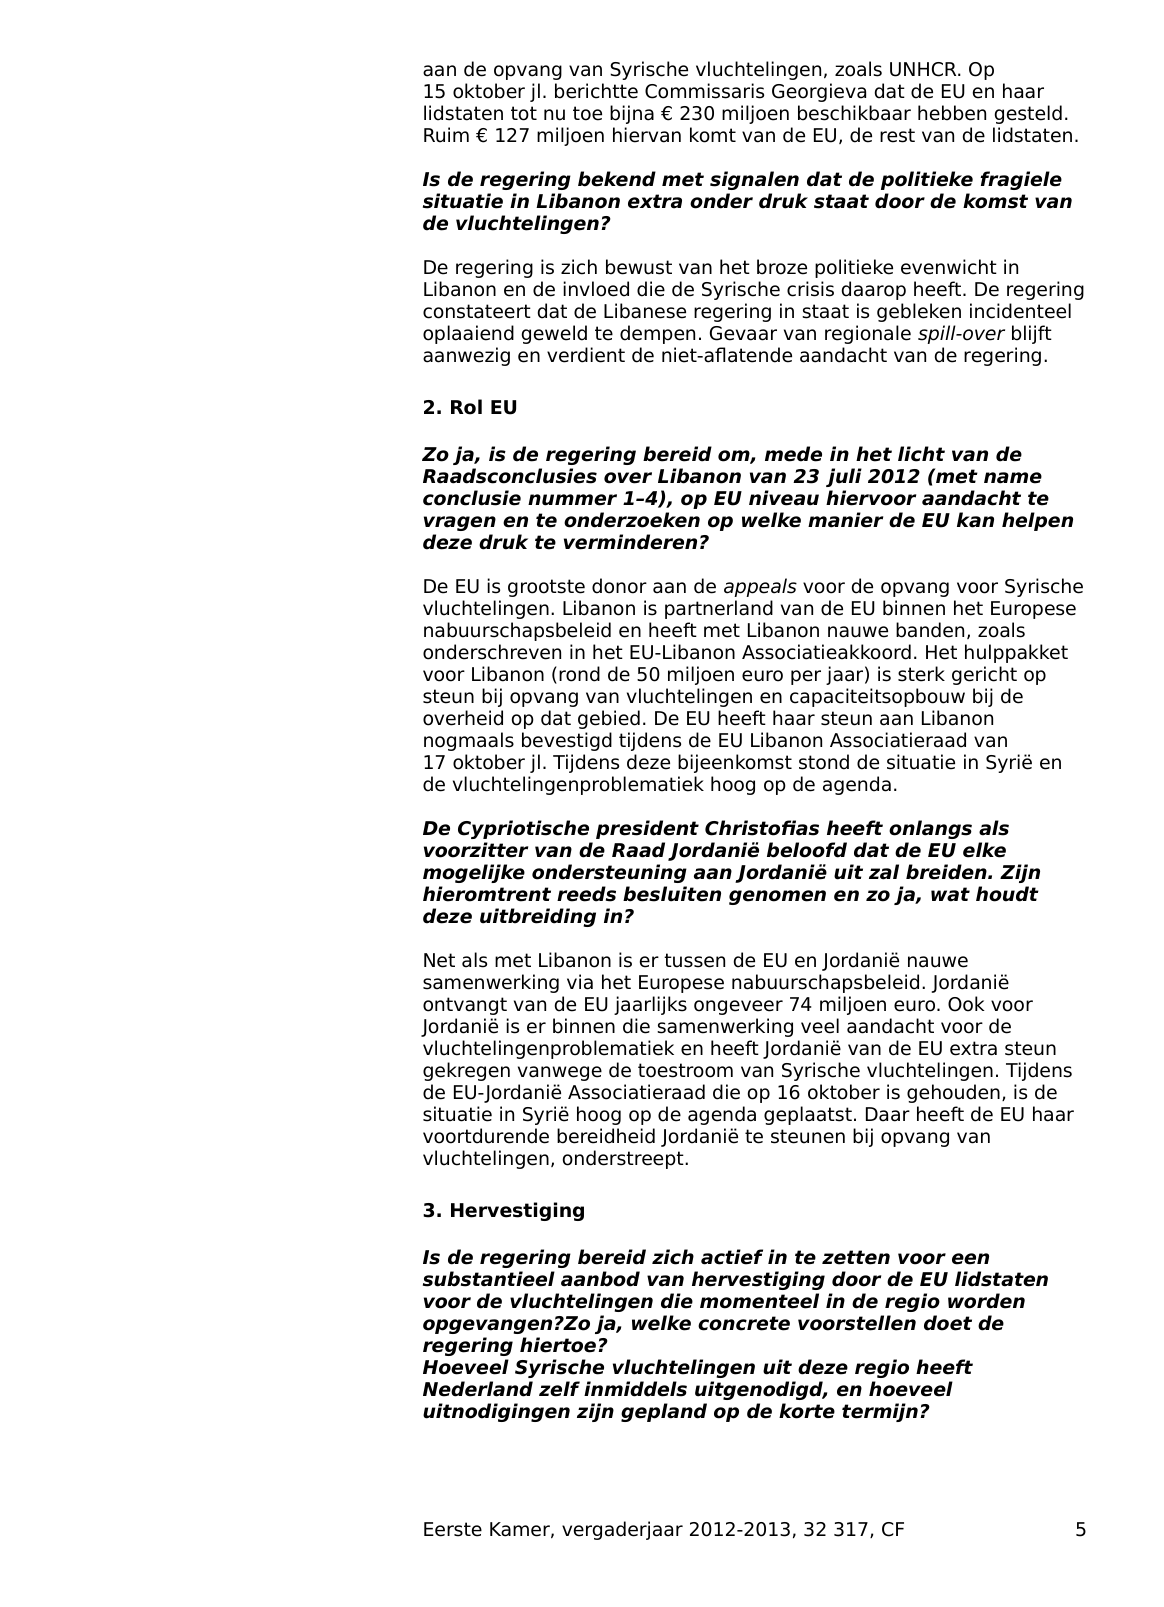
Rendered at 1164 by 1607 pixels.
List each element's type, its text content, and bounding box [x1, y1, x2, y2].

subtitle 2. Rol EU [422, 397, 1087, 419]
text De EU is grootste donor aan de appeals voor de opvang voor Syrische vluchtelingen. Libanon is partnerland van de EU binnen het Europese nabuurschapsbeleid en heeft met Libanon nauwe banden, zoals onderschreven in het EU-Libanon Associatieakkoord. Het hulppakket voor Libanon (rond de 50 miljoen euro per jaar) is sterk gericht op steun bij opvang van vluchtelingen en capaciteitsopbouw bij de overheid op dat gebied. De EU heeft haar steun aan Libanon nogmaals bevestigd tijdens de EU Libanon Associatieraad van 17 oktober jl. Tijdens deze bijeenkomst stond de situatie in Syrië en de vluchtelingenproblematiek hoog op de agenda. [422, 576, 1087, 796]
text De Cypriotische president Christofias heeft onlangs als voorzitter van de Raad Jordanië beloofd dat de EU elke mogelijke ondersteuning aan Jordanië uit zal breiden. Zijn hieromtrent reeds besluiten genomen en zo ja, wat houdt deze uitbreiding in? [422, 818, 1087, 928]
text Is de regering bereid zich actief in te zetten voor een substantieel aanbod van hervestiging door de EU lidstaten voor de vluchtelingen die momenteel in de regio worden opgevangen?Zo ja, welke concrete voorstellen doet de regering hiertoe? [422, 1247, 1087, 1357]
subtitle 3. Hervestiging [422, 1200, 1087, 1222]
text De regering is zich bewust van het broze politieke evenwicht in Libanon en de invloed die de Syrische crisis daarop heeft. De regering constateert dat de Libanese regering in staat is gebleken incidenteel oplaaiend geweld te dempen. Gevaar van regionale spill-over blijft aanwezig en verdient de niet-aflatende aandacht van de regering. [422, 257, 1087, 367]
text aan de opvang van Syrische vluchtelingen, zoals UNHCR. Op 15 oktober jl. berichtte Commissaris Georgieva dat de EU en haar lidstaten tot nu toe bijna € 230 miljoen beschikbaar hebben gesteld. Ruim € 127 miljoen hiervan komt van de EU, de rest van de lidstaten. [422, 59, 1087, 147]
text Net als met Libanon is er tussen de EU en Jordanië nauwe samenwerking via het Europese nabuurschapsbeleid. Jordanië ontvangt van de EU jaarlijks ongeveer 74 miljoen euro. Ook voor Jordanië is er binnen die samenwerking veel aandacht voor de vluchtelingenproblematiek en heeft Jordanië van de EU extra steun gekregen vanwege de toestroom van Syrische vluchtelingen. Tijdens de EU-Jordanië Associatieraad die op 16 oktober is gehouden, is de situatie in Syrië hoog op de agenda geplaatst. Daar heeft de EU haar voortdurende bereidheid Jordanië te steunen bij opvang van vluchtelingen, onderstreept. [422, 950, 1087, 1170]
text Hoeveel Syrische vluchtelingen uit deze regio heeft Nederland zelf inmiddels uitgenodigd, en hoeveel uitnodigingen zijn gepland op de korte termijn? [422, 1357, 1087, 1423]
text Is de regering bekend met signalen dat de politieke fragiele situatie in Libanon extra onder druk staat door de komst van de vluchtelingen? [422, 169, 1087, 235]
text Zo ja, is de regering bereid om, mede in het licht van de Raadsconclusies over Libanon van 23 juli 2012 (met name conclusie nummer 1–4), op EU niveau hiervoor aandacht te vragen en te onderzoeken op welke manier de EU kan helpen deze druk te verminderen? [422, 444, 1087, 554]
